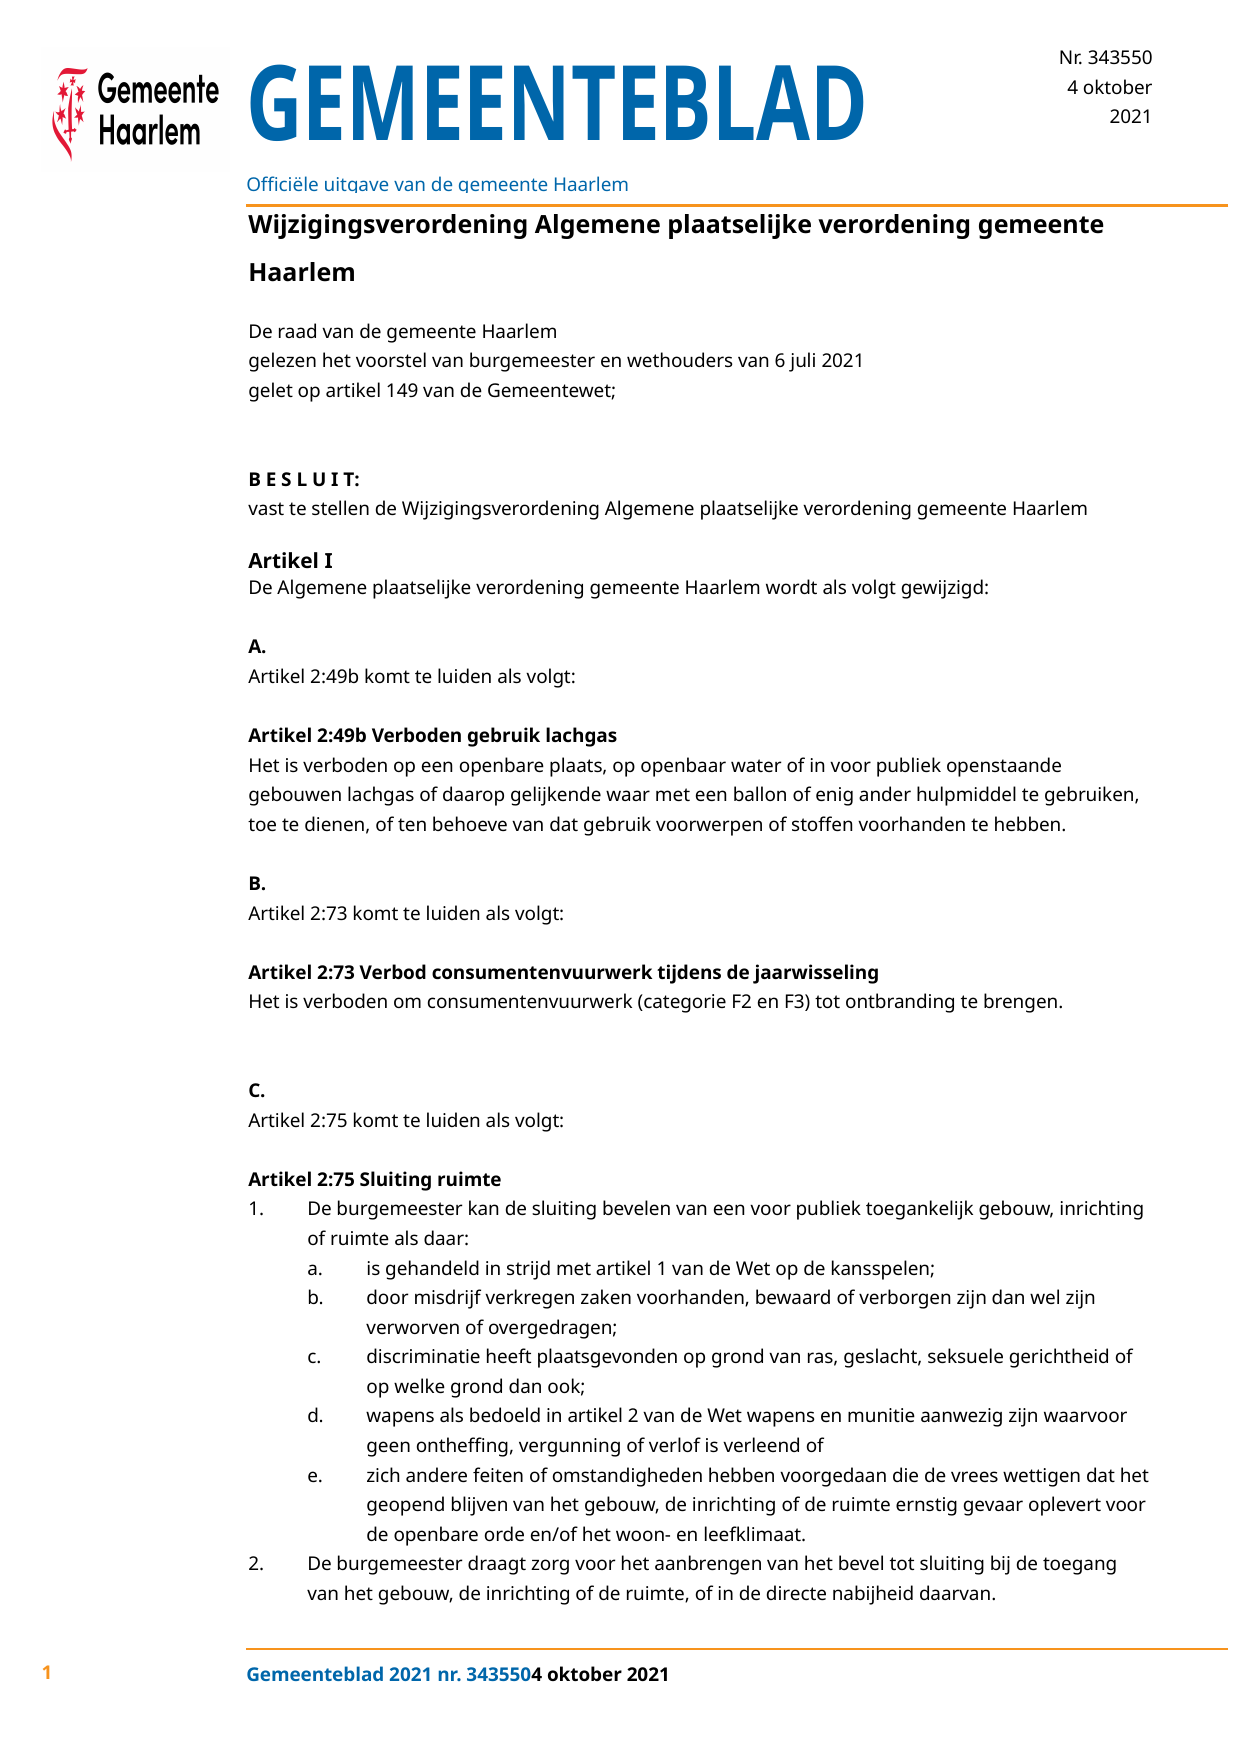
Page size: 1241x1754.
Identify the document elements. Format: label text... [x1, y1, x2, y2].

text De raad van de gemeente Haarlem [248, 318, 1152, 344]
list door misdrijf verkregen zaken voorhanden, bewaard of verborgen zijn dan wel zijn verworven of overgedragen; [307, 1284, 1152, 1339]
text Het is verboden om consumentenvuurwerk (categorie F2 en F3) tot ontbranding te brengen. [248, 988, 1152, 1014]
text Wijzigingsverordening Algemene plaatselijke verordening gemeente Haarlem [248, 207, 1152, 288]
text A. [248, 633, 1152, 659]
list De burgemeester kan de sluiting bevelen van een voor publiek toegankelijk gebouw, inrichting of ruimte als daar: [248, 1196, 1152, 1251]
list wapens als bedoeld in artikel 2 van de Wet wapens en munitie aanwezig zijn waarvoor geen ontheffing, vergunning of verlof is verleend of [307, 1403, 1152, 1458]
text Het is verboden op een openbare plaats, op openbaar water of in voor publiek openstaande gebouwen lachgas of daarop gelijkende waar met een ballon of enig ander hulpmiddel te gebruiken, toe te dienen, of ten behoeve van dat gebruik voorwerpen of stoffen voorhanden te hebben. [248, 752, 1152, 837]
text Artikel 2:49b komt te luiden als volgt: [248, 663, 1152, 689]
list is gehandeld in strijd met artikel 1 van de Wet op de kansspelen; [307, 1255, 1152, 1280]
text Artikel 2:49b Verboden gebruik lachgas [248, 722, 1152, 748]
text Artikel 2:73 Verbod consumentenvuurwerk tijdens de jaarwisseling [248, 959, 1152, 984]
text B E S L U I T: [248, 466, 1152, 492]
text B. [248, 870, 1152, 896]
text Artikel 2:75 Sluiting ruimte [248, 1166, 1152, 1192]
text vast te stellen de Wijzigingsverordening Algemene plaatselijke verordening gemeente Haarlem [248, 495, 1152, 521]
text Artikel I [248, 546, 1152, 574]
text Artikel 2:73 komt te luiden als volgt: [248, 900, 1152, 925]
text gelet op artikel 149 van de Gemeentewet; [248, 377, 1152, 403]
list zich andere feiten of omstandigheden hebben voorgedaan die de vrees wettigen dat het geopend blijven van het gebouw, de inrichting of de ruimte ernstig gevaar oplevert voor de openbare orde en/of het woon- en leefklimaat. [307, 1462, 1152, 1547]
text Artikel 2:75 komt te luiden als volgt: [248, 1107, 1152, 1132]
text gelezen het voorstel van burgemeester en wethouders van 6 juli 2021 [248, 347, 1152, 373]
list discriminatie heeft plaatsgevonden op grond van ras, geslacht, seksuele gerichtheid of op welke grond dan ook; [307, 1343, 1152, 1399]
picture [41, 47, 231, 172]
text De Algemene plaatselijke verordening gemeente Haarlem wordt als volgt gewijzigd: [248, 574, 1152, 600]
text C. [248, 1077, 1152, 1103]
list De burgemeester draagt zorg voor het aanbrengen van het bevel tot sluiting bij de toegang van het gebouw, de inrichting of de ruimte, of in de directe nabijheid daarvan. [248, 1551, 1152, 1606]
